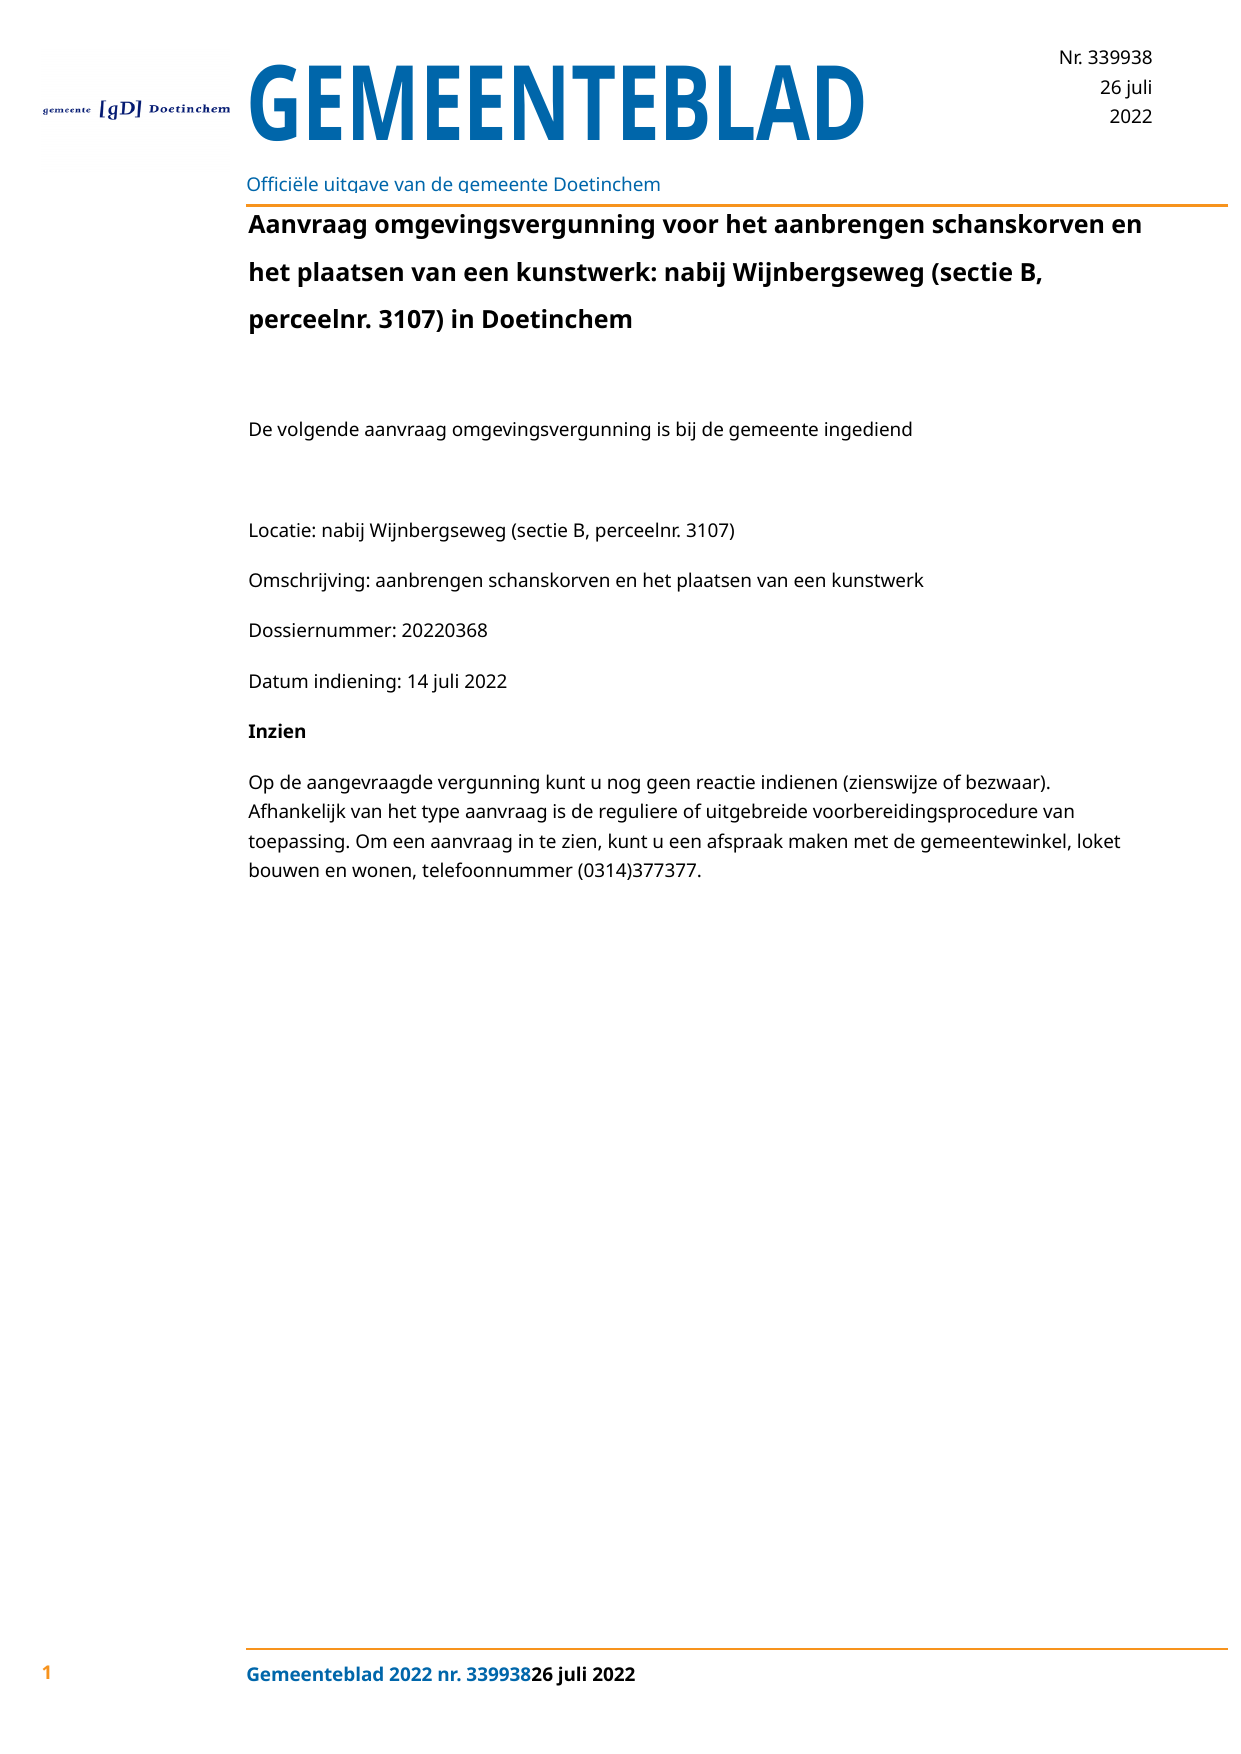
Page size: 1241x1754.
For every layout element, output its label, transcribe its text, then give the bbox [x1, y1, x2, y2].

text Omschrijving: aanbrengen schanskorven en het plaatsen van een kunstwerk [248, 567, 1152, 593]
picture [41, 47, 231, 172]
text De volgende aanvraag omgevingsvergunning is bij de gemeente ingediend [248, 416, 1152, 442]
text Datum indiening: 14 juli 2022 [248, 668, 1152, 694]
text Op de aangevraagde vergunning kunt u nog geen reactie indienen (zienswijze of bezwaar). Afhankelijk van het type aanvraag is de reguliere of uitgebreide voorbereidingsprocedure van toepassing. Om een aanvraag in te zien, kunt u een afspraak maken met de gemeentewinkel, loket bouwen en wonen, telefoonnummer (0314)377377. [248, 769, 1152, 883]
text Inzien [248, 718, 1152, 744]
text Locatie: nabij Wijnbergseweg (sectie B, perceelnr. 3107) [248, 517, 1152, 542]
text Aanvraag omgevingsvergunning voor het aanbrengen schanskorven en het plaatsen van een kunstwerk: nabij Wijnbergseweg (sectie B, perceelnr. 3107) in Doetinchem [248, 207, 1152, 336]
text Dossiernummer: 20220368 [248, 618, 1152, 643]
